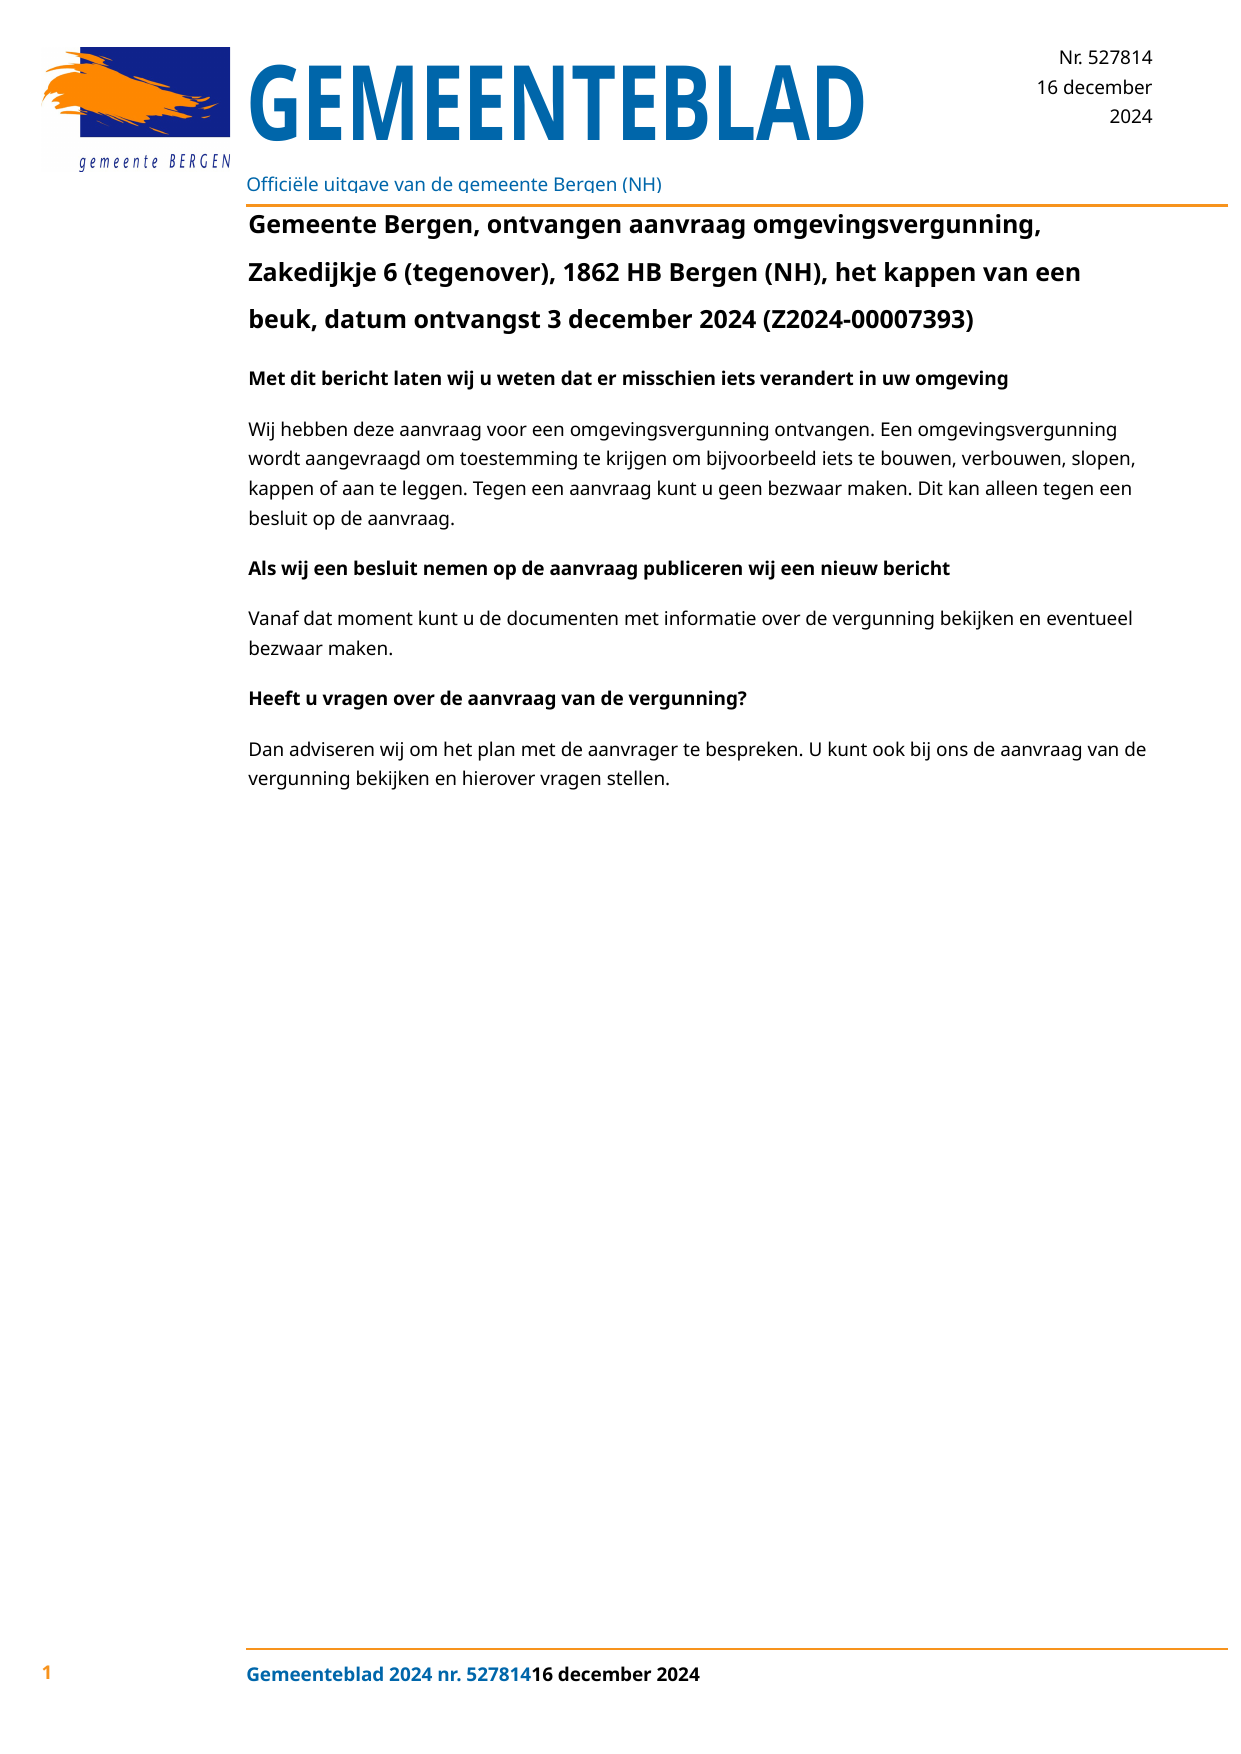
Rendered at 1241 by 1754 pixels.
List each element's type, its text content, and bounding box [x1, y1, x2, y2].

picture [41, 47, 231, 172]
text Met dit bericht laten wij u weten dat er misschien iets verandert in uw omgeving [248, 366, 1152, 391]
text Heeft u vragen over de aanvraag van de vergunning? [248, 686, 1152, 711]
text Dan adviseren wij om het plan met de aanvrager te bespreken. U kunt ook bij ons de aanvraag van de vergunning bekijken en hierover vragen stellen. [248, 736, 1152, 791]
text Gemeente Bergen, ontvangen aanvraag omgevingsvergunning, Zakedijkje 6 (tegenover), 1862 HB Bergen (NH), het kappen van een beuk, datum ontvangst 3 december 2024 (Z2024-00007393) [248, 207, 1152, 336]
text Vanaf dat moment kunt u de documenten met informatie over de vergunning bekijken en eventueel bezwaar maken. [248, 606, 1152, 661]
text Als wij een besluit nemen op de aanvraag publiceren wij een nieuw bericht [248, 555, 1152, 581]
text Wij hebben deze aanvraag voor een omgevingsvergunning ontvangen. Een omgevingsvergunning wordt aangevraagd om toestemming te krijgen om bijvoorbeeld iets te bouwen, verbouwen, slopen, kappen of aan te leggen. Tegen een aanvraag kunt u geen bezwaar maken. Dit kan alleen tegen een besluit op de aanvraag. [248, 416, 1152, 530]
